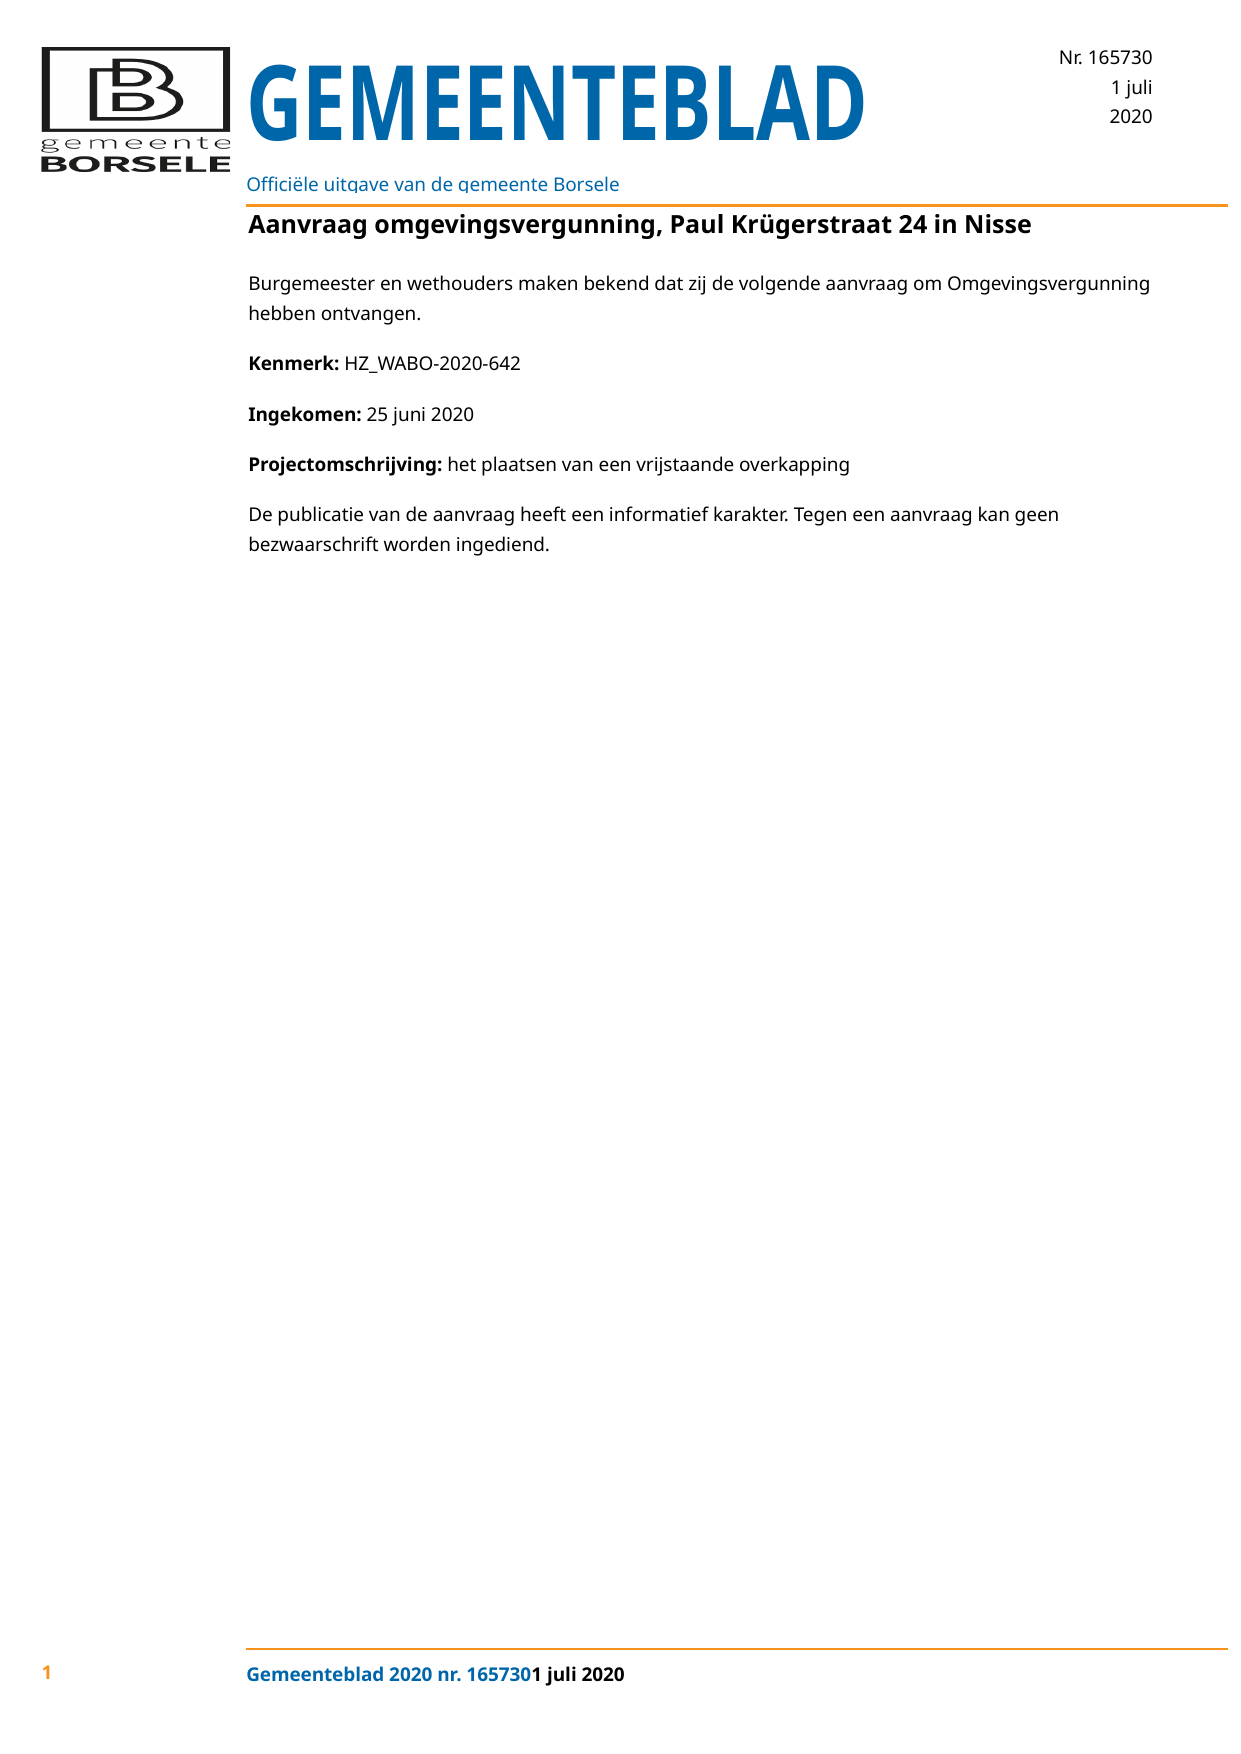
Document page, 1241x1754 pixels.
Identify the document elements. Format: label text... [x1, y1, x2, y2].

text Kenmerk: HZ_WABO-2020-642 [248, 350, 1152, 376]
text Projectomschrijving: het plaatsen van een vrijstaande overkapping [248, 451, 1152, 477]
picture [41, 47, 231, 172]
text Ingekomen: 25 juni 2020 [248, 401, 1152, 426]
text Burgemeester en wethouders maken bekend dat zij de volgende aanvraag om Omgevingsvergunning hebben ontvangen. [248, 270, 1152, 326]
text Aanvraag omgevingsvergunning, Paul Krügerstraat 24 in Nisse [248, 207, 1152, 241]
text De publicatie van de aanvraag heeft een informatief karakter. Tegen een aanvraag kan geen bezwaarschrift worden ingediend. [248, 502, 1152, 557]
